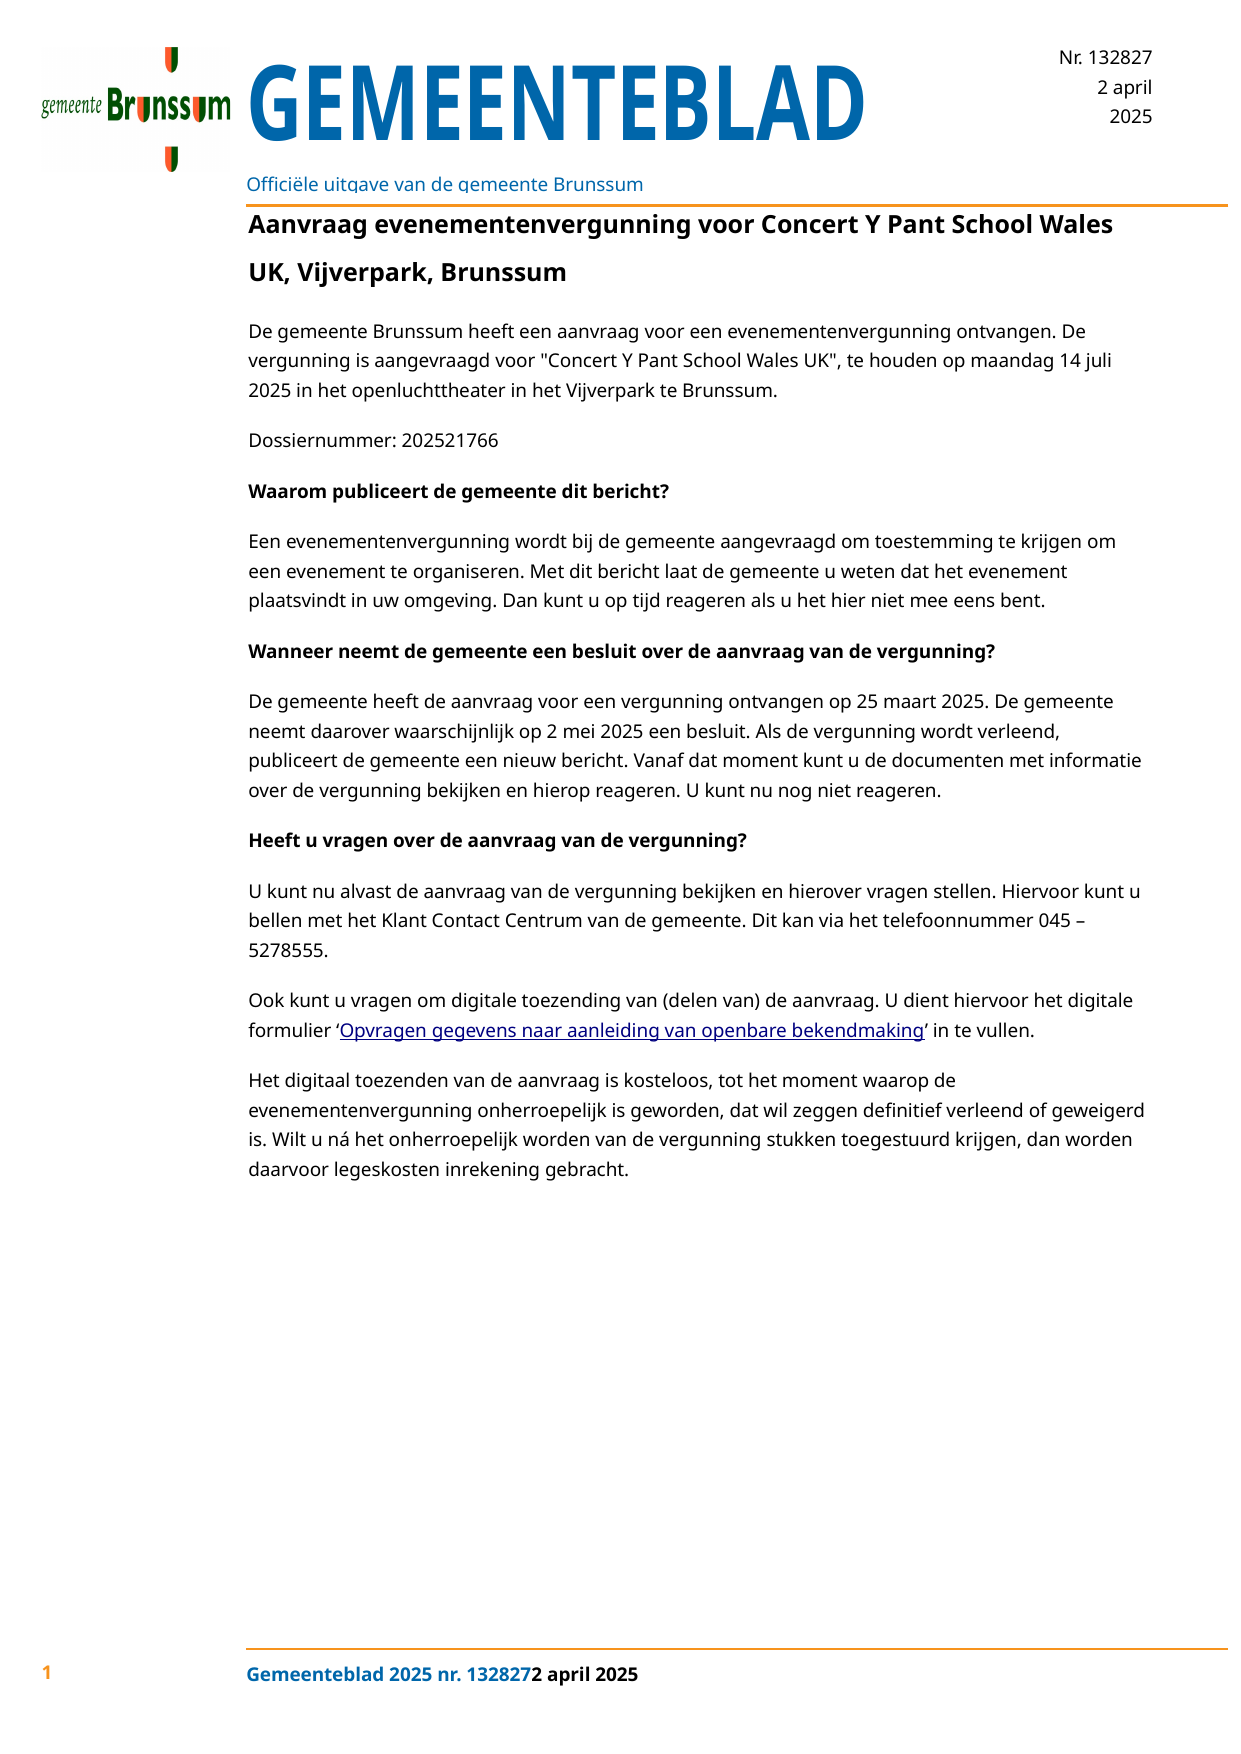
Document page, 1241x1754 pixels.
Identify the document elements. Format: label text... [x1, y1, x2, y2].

text Waarom publiceert de gemeente dit bericht? [248, 478, 1152, 504]
text De gemeente Brunssum heeft een aanvraag voor een evenementenvergunning ontvangen. De vergunning is aangevraagd voor "Concert Y Pant School Wales UK", te houden op maandag 14 juli 2025 in het openluchttheater in het Vijverpark te Brunssum. [248, 318, 1152, 403]
text U kunt nu alvast de aanvraag van de vergunning bekijken en hierover vragen stellen. Hiervoor kunt u bellen met het Klant Contact Centrum van de gemeente. Dit kan via het telefoonnummer 045 – 5278555. [248, 878, 1152, 963]
text Dossiernummer: 202521766 [248, 427, 1152, 453]
picture [41, 47, 231, 172]
text Heeft u vragen over de aanvraag van de vergunning? [248, 827, 1152, 853]
text Het digitaal toezenden van de aanvraag is kosteloos, tot het moment waarop de evenementenvergunning onherroepelijk is geworden, dat wil zeggen definitief verleend of geweigerd is. Wilt u ná het onherroepelijk worden van de vergunning stukken toegestuurd krijgen, dan worden daarvoor legeskosten inrekening gebracht. [248, 1067, 1152, 1182]
text De gemeente heeft de aanvraag voor een vergunning ontvangen op 25 maart 2025. De gemeente neemt daarover waarschijnlijk op 2 mei 2025 een besluit. Als de vergunning wordt verleend, publiceert de gemeente een nieuw bericht. Vanaf dat moment kunt u de documenten met informatie over de vergunning bekijken en hierop reageren. U kunt nu nog niet reageren. [248, 688, 1152, 803]
text Ook kunt u vragen om digitale toezending van (delen van) de aanvraag. U dient hiervoor het digitale formulier ‘Opvragen gegevens naar aanleiding van openbare bekendmaking’ in te vullen. [248, 987, 1152, 1043]
text Aanvraag evenementenvergunning voor Concert Y Pant School Wales UK, Vijverpark, Brunssum [248, 207, 1152, 288]
text Wanneer neemt de gemeente een besluit over de aanvraag van de vergunning? [248, 638, 1152, 664]
text Een evenementenvergunning wordt bij de gemeente aangevraagd om toestemming te krijgen om een evenement te organiseren. Met dit bericht laat de gemeente u weten dat het evenement plaatsvindt in uw omgeving. Dan kunt u op tijd reageren als u het hier niet mee eens bent. [248, 528, 1152, 613]
